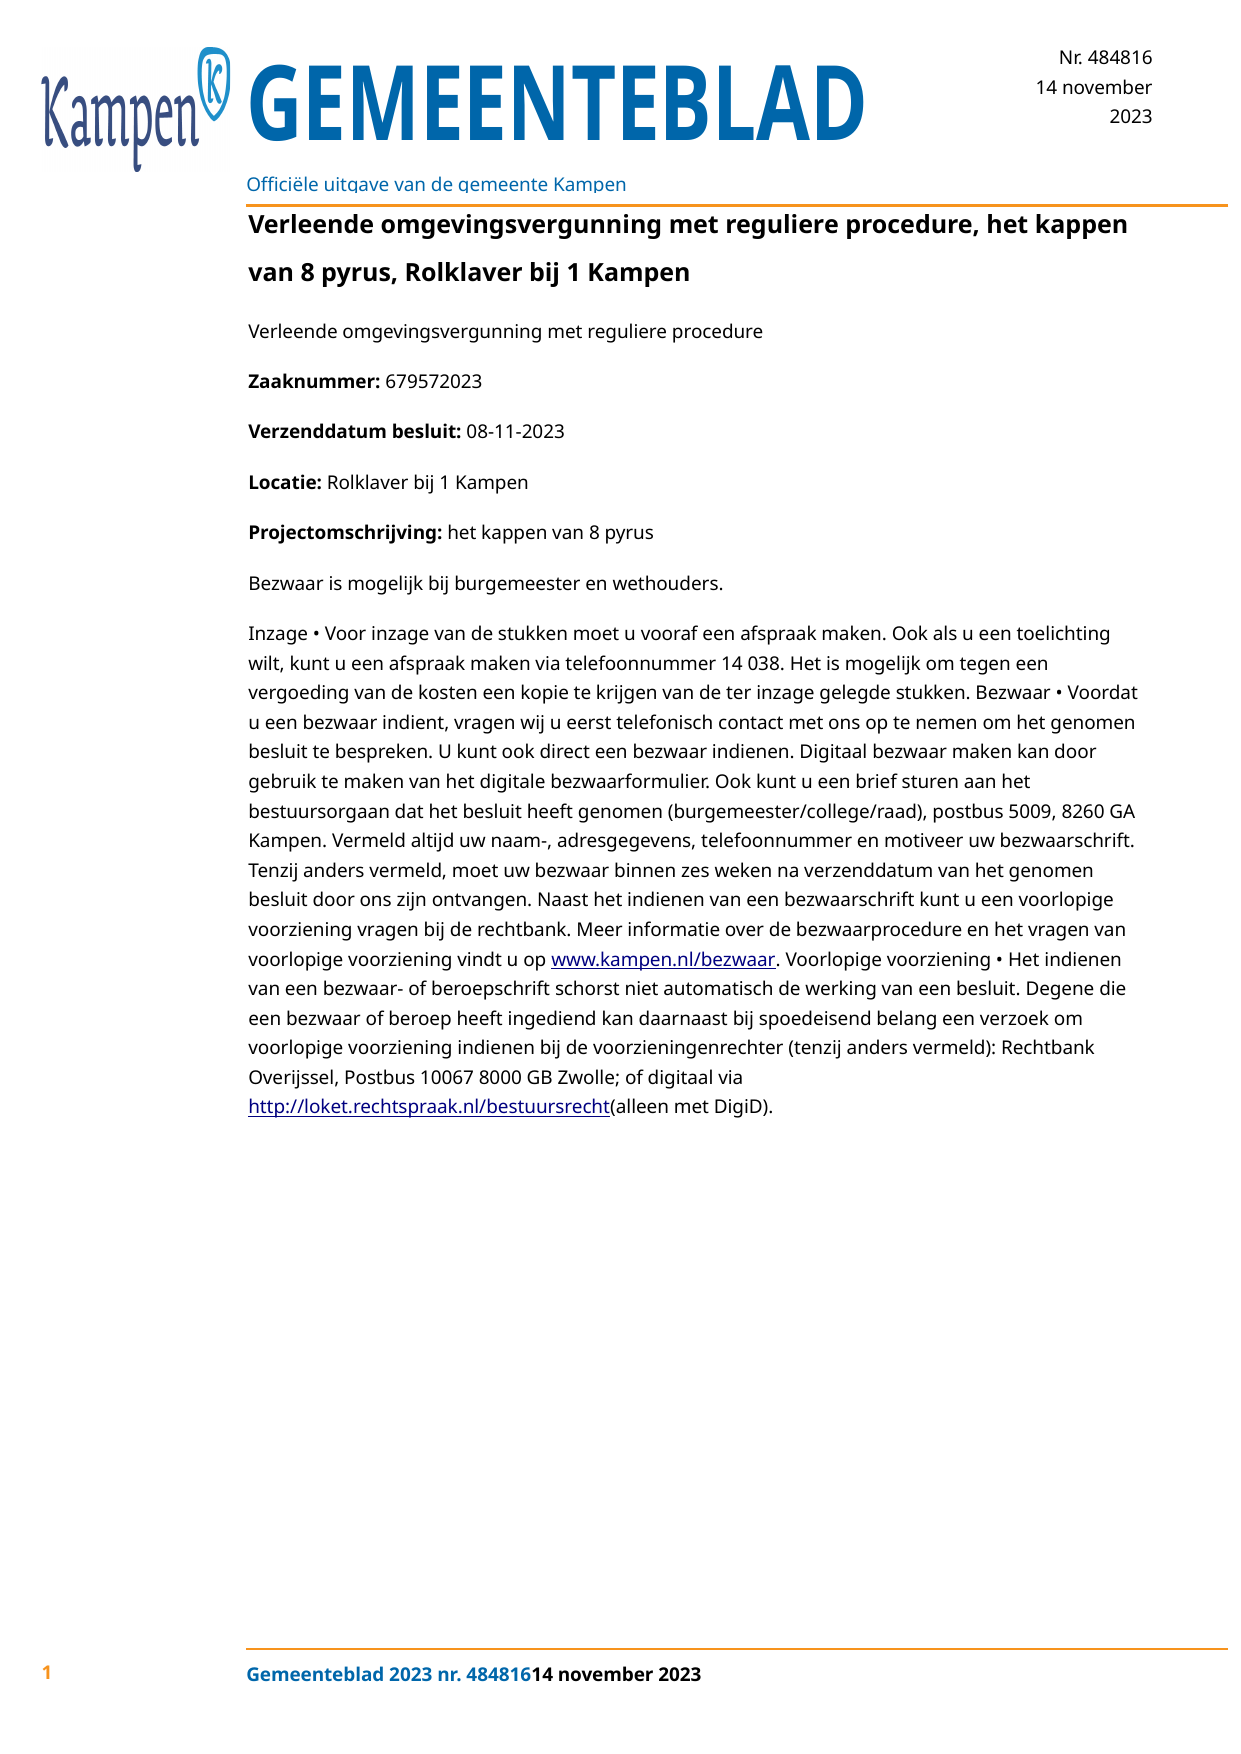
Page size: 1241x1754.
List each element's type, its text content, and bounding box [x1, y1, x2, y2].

picture [41, 47, 231, 172]
text Zaaknummer: 679572023 [248, 368, 1152, 394]
text Verleende omgevingsvergunning met reguliere procedure [248, 318, 1152, 344]
text Bezwaar is mogelijk bij burgemeester en wethouders. [248, 570, 1152, 596]
text Locatie: Rolklaver bij 1 Kampen [248, 469, 1152, 495]
text Projectomschrijving: het kappen van 8 pyrus [248, 519, 1152, 545]
text Verleende omgevingsvergunning met reguliere procedure, het kappen van 8 pyrus, Rolklaver bij 1 Kampen [248, 207, 1152, 288]
text Verzenddatum besluit: 08-11-2023 [248, 419, 1152, 444]
text Inzage • Voor inzage van de stukken moet u vooraf een afspraak maken. Ook als u een toelichting wilt, kunt u een afspraak maken via telefoonnummer 14 038. Het is mogelijk om tegen een vergoeding van de kosten een kopie te krijgen van de ter inzage gelegde stukken. Bezwaar • Voordat u een bezwaar indient, vragen wij u eerst telefonisch contact met ons op te nemen om het genomen besluit te bespreken. U kunt ook direct een bezwaar indienen. Digitaal bezwaar maken kan door gebruik te maken van het digitale bezwaarformulier. Ook kunt u een brief sturen aan het bestuursorgaan dat het besluit heeft genomen (burgemeester/college/raad), postbus 5009, 8260 GA Kampen. Vermeld altijd uw naam-, adresgegevens, telefoonnummer en motiveer uw bezwaarschrift. Tenzij anders vermeld, moet uw bezwaar binnen zes weken na verzenddatum van het genomen besluit door ons zijn ontvangen. Naast het indienen van een bezwaarschrift kunt u een voorlopige voorziening vragen bij de rechtbank. Meer informatie over de bezwaarprocedure en het vragen van voorlopige voorziening vindt u op www.kampen.nl/bezwaar. Voorlopige voorziening • Het indienen van een bezwaar- of beroepschrift schorst niet automatisch de werking van een besluit. Degene die een bezwaar of beroep heeft ingediend kan daarnaast bij spoedeisend belang een verzoek om voorlopige voorziening indienen bij de voorzieningenrechter (tenzij anders vermeld): Rechtbank Overijssel, Postbus 10067 8000 GB Zwolle; of digitaal via http://loket.rechtspraak.nl/bestuursrecht(alleen met DigiD). [248, 620, 1152, 1119]
